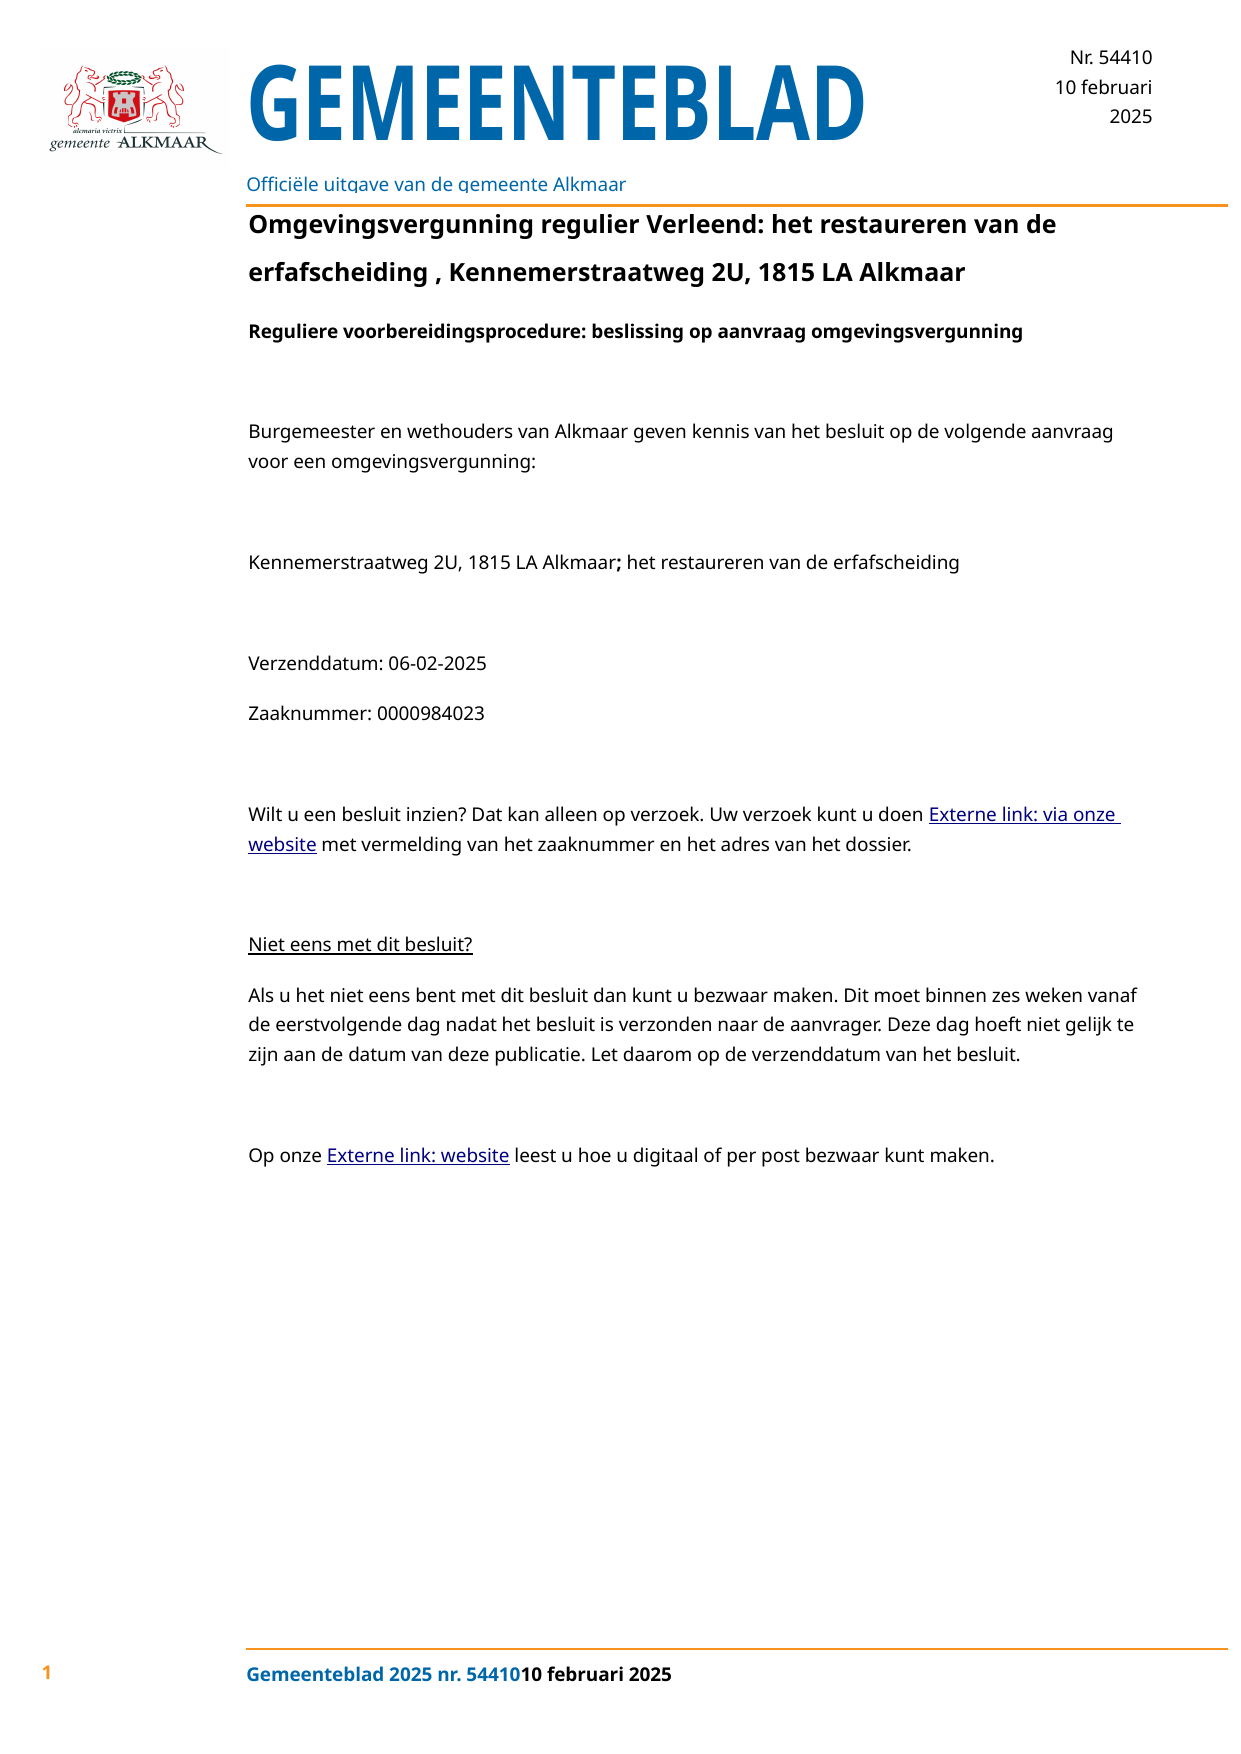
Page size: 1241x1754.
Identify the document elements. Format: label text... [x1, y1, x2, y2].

picture [41, 47, 231, 172]
text Als u het niet eens bent met dit besluit dan kunt u bezwaar maken. Dit moet binnen zes weken vanaf de eerstvolgende dag nadat het besluit is verzonden naar de aanvrager. Deze dag hoeft niet gelijk te zijn aan de datum van deze publicatie. Let daarom op de verzenddatum van het besluit. [248, 982, 1152, 1067]
text Kennemerstraatweg 2U, 1815 LA Alkmaar; het restaureren van de erfafscheiding [248, 549, 1152, 575]
text Omgevingsvergunning regulier Verleend: het restaureren van de erfafscheiding , Kennemerstraatweg 2U, 1815 LA Alkmaar [248, 207, 1152, 288]
text Reguliere voorbereidingsprocedure: beslissing op aanvraag omgevingsvergunning [248, 318, 1152, 344]
text Zaaknummer: 0000984023 [248, 700, 1152, 726]
text Burgemeester en wethouders van Alkmaar geven kennis van het besluit op de volgende aanvraag voor een omgevingsvergunning: [248, 419, 1152, 474]
text Op onze Externe link: website leest u hoe u digitaal of per post bezwaar kunt maken. [248, 1142, 1152, 1168]
text Niet eens met dit besluit? [248, 932, 1152, 957]
text Verzenddatum: 06-02-2025 [248, 650, 1152, 676]
text Wilt u een besluit inzien? Dat kan alleen op verzoek. Uw verzoek kunt u doen Externe link: via onze website met vermelding van het zaaknummer en het adres van het dossier. [248, 801, 1152, 857]
